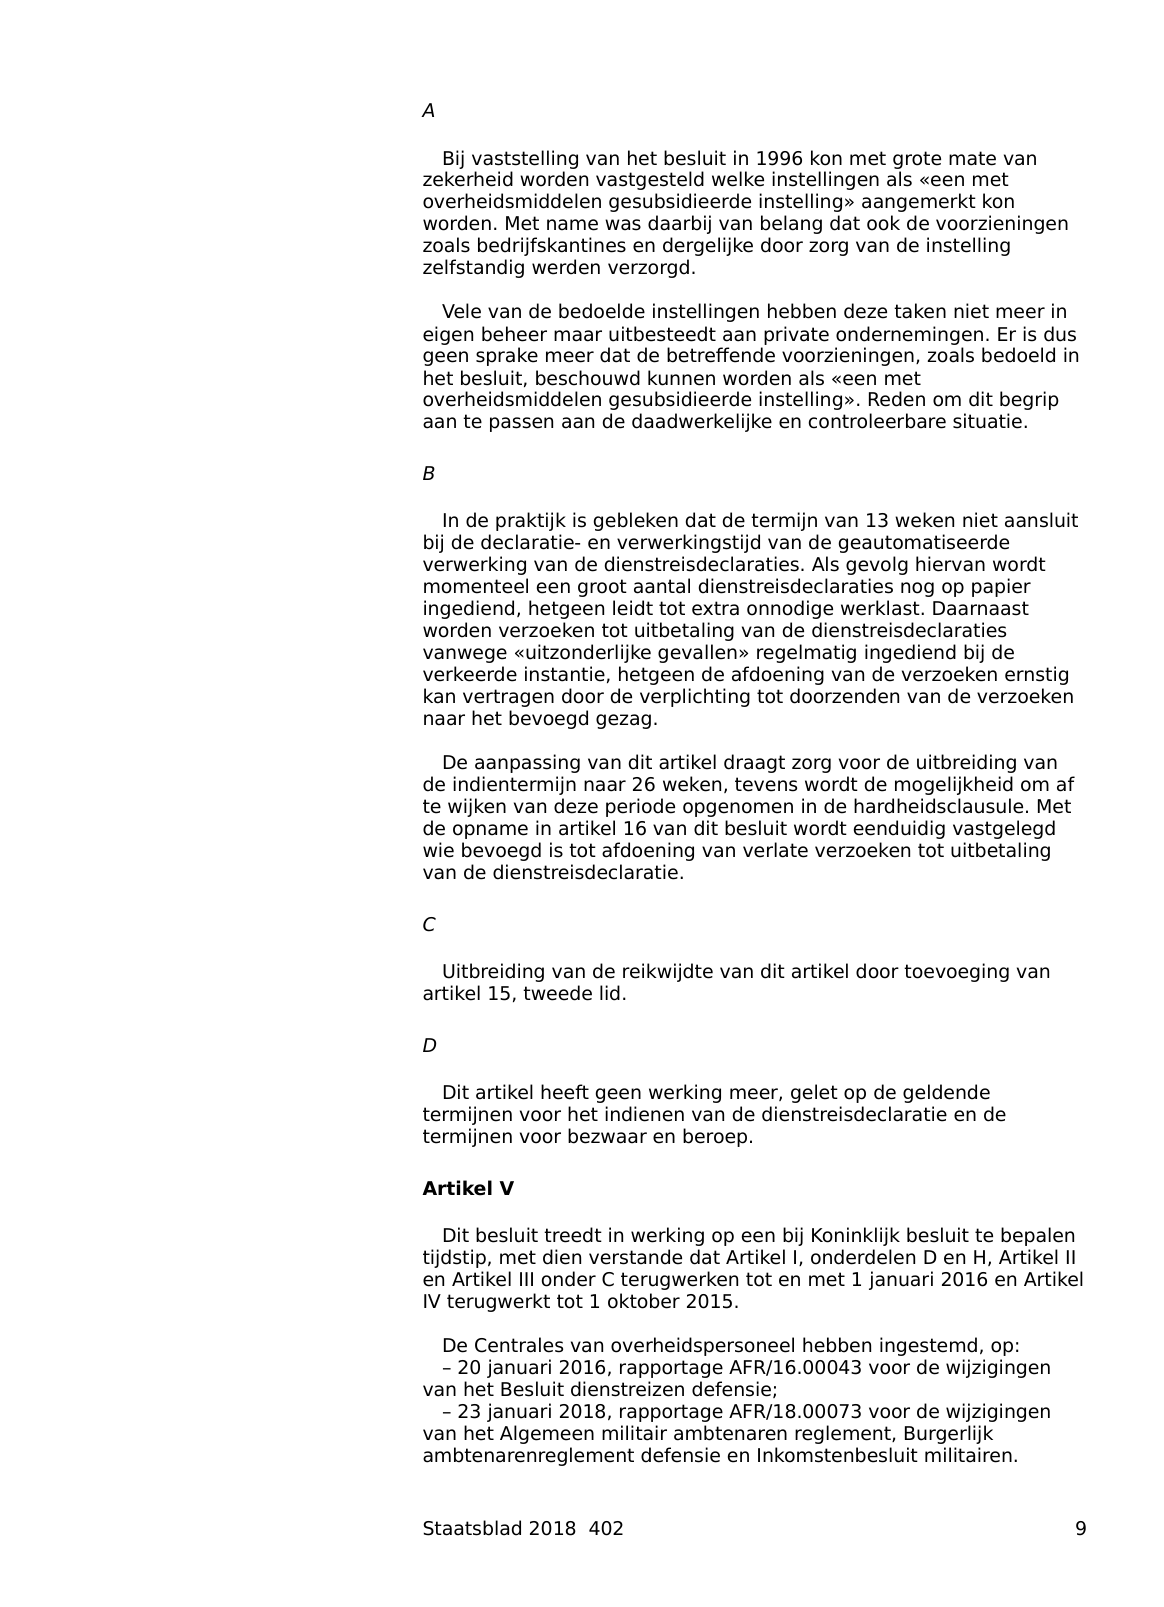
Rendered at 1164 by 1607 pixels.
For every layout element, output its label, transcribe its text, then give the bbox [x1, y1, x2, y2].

subtitle C [422, 914, 1087, 936]
text Dit besluit treedt in werking op een bij Koninklijk besluit te bepalen tijdstip, met dien verstande dat Artikel I, onderdelen D en H, Artikel II en Artikel III onder C terugwerken tot en met 1 januari 2016 en Artikel IV terugwerkt tot 1 oktober 2015. [422, 1225, 1087, 1313]
text Bij vaststelling van het besluit in 1996 kon met grote mate van zekerheid worden vastgesteld welke instellingen als «een met overheidsmiddelen gesubsidieerde instelling» aangemerkt kon worden. Met name was daarbij van belang dat ook de voorzieningen zoals bedrijfskantines en dergelijke door zorg van de instelling zelfstandig werden verzorgd. [422, 147, 1087, 279]
subtitle D [422, 1035, 1087, 1057]
text Dit artikel heeft geen werking meer, gelet op de geldende termijnen voor het indienen van de dienstreisdeclaratie en de termijnen voor bezwaar en beroep. [422, 1082, 1087, 1148]
text Vele van de bedoelde instellingen hebben deze taken niet meer in eigen beheer maar uitbesteedt aan private ondernemingen. Er is dus geen sprake meer dat de betreffende voorzieningen, zoals bedoeld in het besluit, beschouwd kunnen worden als «een met overheidsmiddelen gesubsidieerde instelling». Reden om dit begrip aan te passen aan de daadwerkelijke en controleerbare situatie. [422, 301, 1087, 433]
text Uitbreiding van de reikwijdte van dit artikel door toevoeging van artikel 15, tweede lid. [422, 961, 1087, 1005]
subtitle Artikel V [422, 1178, 1087, 1200]
text In de praktijk is gebleken dat de termijn van 13 weken niet aansluit bij de declaratie- en verwerkingstijd van de geautomatiseerde verwerking van de dienstreisdeclaraties. Als gevolg hiervan wordt momenteel een groot aantal dienstreisdeclaraties nog op papier ingediend, hetgeen leidt tot extra onnodige werklast. Daarnaast worden verzoeken tot uitbetaling van de dienstreisdeclaraties vanwege «uitzonderlijke gevallen» regelmatig ingediend bij de verkeerde instantie, hetgeen de afdoening van de verzoeken ernstig kan vertragen door de verplichting tot doorzenden van de verzoeken naar het bevoegd gezag. [422, 510, 1087, 730]
text De Centrales van overheidspersoneel hebben ingestemd, op: [422, 1335, 1087, 1357]
subtitle A [422, 100, 1087, 122]
text De aanpassing van dit artikel draagt zorg voor de uitbreiding van de indientermijn naar 26 weken, tevens wordt de mogelijkheid om af te wijken van deze periode opgenomen in de hardheidsclausule. Met de opname in artikel 16 van dit besluit wordt eenduidig vastgelegd wie bevoegd is tot afdoening van verlate verzoeken tot uitbetaling van de dienstreisdeclaratie. [422, 752, 1087, 884]
subtitle B [422, 463, 1087, 485]
text – 20 januari 2016, rapportage AFR/16.00043 voor de wijzigingen van het Besluit dienstreizen defensie; [422, 1357, 1087, 1401]
text – 23 januari 2018, rapportage AFR/18.00073 voor de wijzigingen van het Algemeen militair ambtenaren reglement, Burgerlijk ambtenarenreglement defensie en Inkomstenbesluit militairen. [422, 1401, 1087, 1467]
